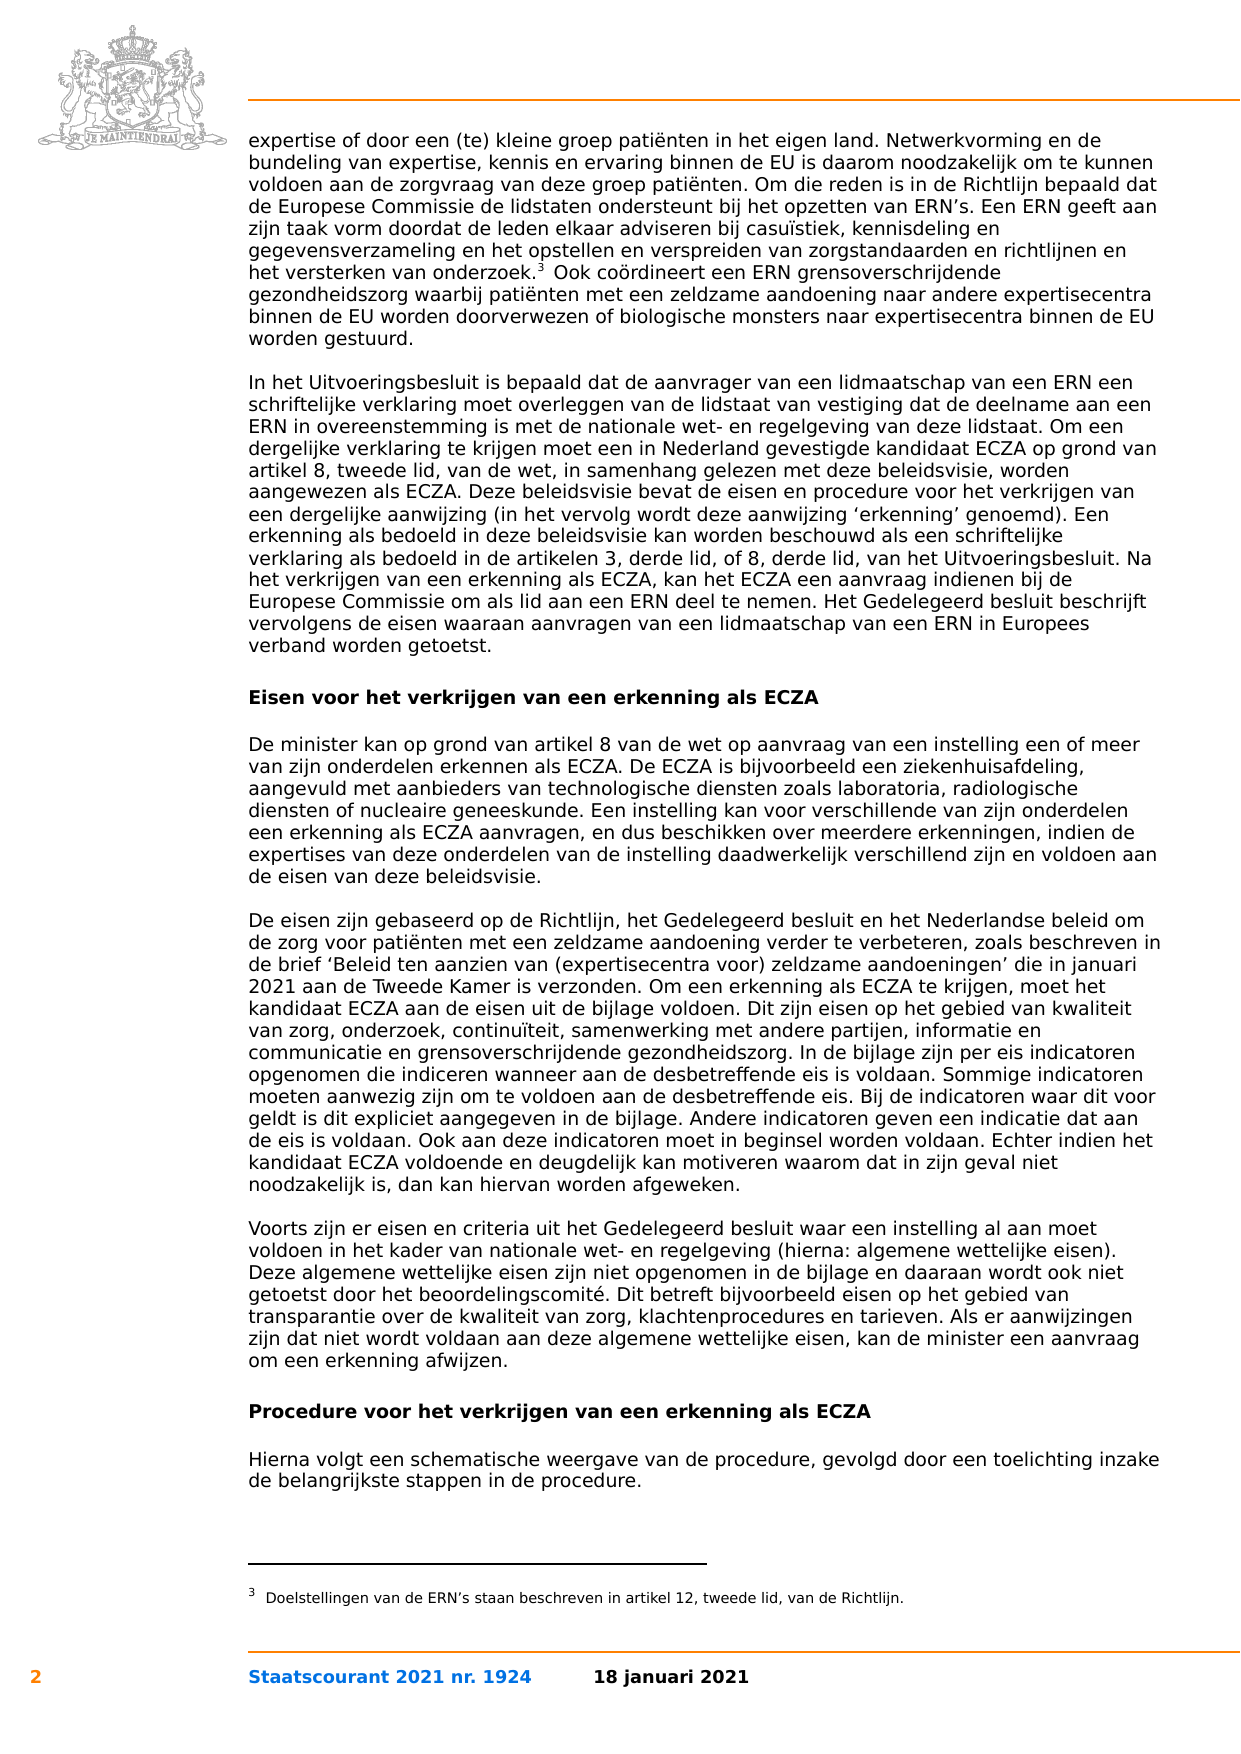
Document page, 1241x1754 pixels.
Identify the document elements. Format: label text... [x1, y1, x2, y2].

text Doelstellingen van de ERN’s staan beschreven in artikel 12, tweede lid, van de Richtlijn. [248, 1586, 1163, 1608]
text In het Uitvoeringsbesluit is bepaald dat de aanvrager van een lidmaatschap van een ERN een schriftelijke verklaring moet overleggen van de lidstaat van vestiging dat de deelname aan een ERN in overeenstemming is met de nationale wet- en regelgeving van deze lidstaat. Om een dergelijke verklaring te krijgen moet een in Nederland gevestigde kandidaat ECZA op grond van artikel 8, tweede lid, van de wet, in samenhang gelezen met deze beleidsvisie, worden aangewezen als ECZA. Deze beleidsvisie bevat de eisen en procedure voor het verkrijgen van een dergelijke aanwijzing (in het vervolg wordt deze aanwijzing ‘erkenning’ genoemd). Een erkenning als bedoeld in deze beleidsvisie kan worden beschouwd als een schriftelijke verklaring als bedoeld in de artikelen 3, derde lid, of 8, derde lid, van het Uitvoeringsbesluit. Na het verkrijgen van een erkenning als ECZA, kan het ECZA een aanvraag indienen bij de Europese Commissie om als lid aan een ERN deel te nemen. Het Gedelegeerd besluit beschrijft vervolgens de eisen waaraan aanvragen van een lidmaatschap van een ERN in Europees verband worden getoetst. [248, 372, 1163, 657]
text De eisen zijn gebaseerd op de Richtlijn, het Gedelegeerd besluit en het Nederlandse beleid om de zorg voor patiënten met een zeldzame aandoening verder te verbeteren, zoals beschreven in de brief ‘Beleid ten aanzien van (expertisecentra voor) zeldzame aandoeningen’ die in januari 2021 aan de Tweede Kamer is verzonden. Om een erkenning als ECZA te krijgen, moet het kandidaat ECZA aan de eisen uit de bijlage voldoen. Dit zijn eisen op het gebied van kwaliteit van zorg, onderzoek, continuïteit, samenwerking met andere partijen, informatie en communicatie en grensoverschrijdende gezondheidszorg. In de bijlage zijn per eis indicatoren opgenomen die indiceren wanneer aan de desbetreffende eis is voldaan. Sommige indicatoren moeten aanwezig zijn om te voldoen aan de desbetreffende eis. Bij de indicatoren waar dit voor geldt is dit expliciet aangegeven in de bijlage. Andere indicatoren geven een indicatie dat aan de eis is voldaan. Ook aan deze indicatoren moet in beginsel worden voldaan. Echter indien het kandidaat ECZA voldoende en deugdelijk kan motiveren waarom dat in zijn geval niet noodzakelijk is, dan kan hiervan worden afgeweken. [248, 910, 1163, 1196]
text expertise of door een (te) kleine groep patiënten in het eigen land. Netwerkvorming en de bundeling van expertise, kennis en ervaring binnen de EU is daarom noodzakelijk om te kunnen voldoen aan de zorgvraag van deze groep patiënten. Om die reden is in de Richtlijn bepaald dat de Europese Commissie de lidstaten ondersteunt bij het opzetten van ERN’s. Een ERN geeft aan zijn taak vorm doordat de leden elkaar adviseren bij casuïstiek, kennisdeling en gegevensverzameling en het opstellen en verspreiden van zorgstandaarden en richtlijnen en het versterken van onderzoek. Ook coördineert een ERN grensoverschrijdende gezondheidszorg waarbij patiënten met een zeldzame aandoening naar andere expertisecentra binnen de EU worden doorverwezen of biologische monsters naar expertisecentra binnen de EU worden gestuurd. [248, 130, 1163, 350]
text Voorts zijn er eisen en criteria uit het Gedelegeerd besluit waar een instelling al aan moet voldoen in het kader van nationale wet- en regelgeving (hierna: algemene wettelijke eisen). Deze algemene wettelijke eisen zijn niet opgenomen in de bijlage en daaraan wordt ook niet getoetst door het beoordelingscomité. Dit betreft bijvoorbeeld eisen op het gebied van transparantie over de kwaliteit van zorg, klachtenprocedures en tarieven. Als er aanwijzingen zijn dat niet wordt voldaan aan deze algemene wettelijke eisen, kan de minister een aanvraag om een erkenning afwijzen. [248, 1218, 1163, 1371]
subtitle Eisen voor het verkrijgen van een erkenning als ECZA [248, 687, 1163, 709]
text De minister kan op grond van artikel 8 van de wet op aanvraag van een instelling een of meer van zijn onderdelen erkennen als ECZA. De ECZA is bijvoorbeeld een ziekenhuisafdeling, aangevuld met aanbieders van technologische diensten zoals laboratoria, radiologische diensten of nucleaire geneeskunde. Een instelling kan voor verschillende van zijn onderdelen een erkenning als ECZA aanvragen, en dus beschikken over meerdere erkenningen, indien de expertises van deze onderdelen van de instelling daadwerkelijk verschillend zijn en voldoen aan de eisen van deze beleidsvisie. [248, 734, 1163, 888]
picture [38, 25, 227, 150]
subtitle Procedure voor het verkrijgen van een erkenning als ECZA [248, 1401, 1163, 1423]
text Hierna volgt een schematische weergave van de procedure, gevolgd door een toelichting inzake de belangrijkste stappen in de procedure. [248, 1448, 1163, 1492]
